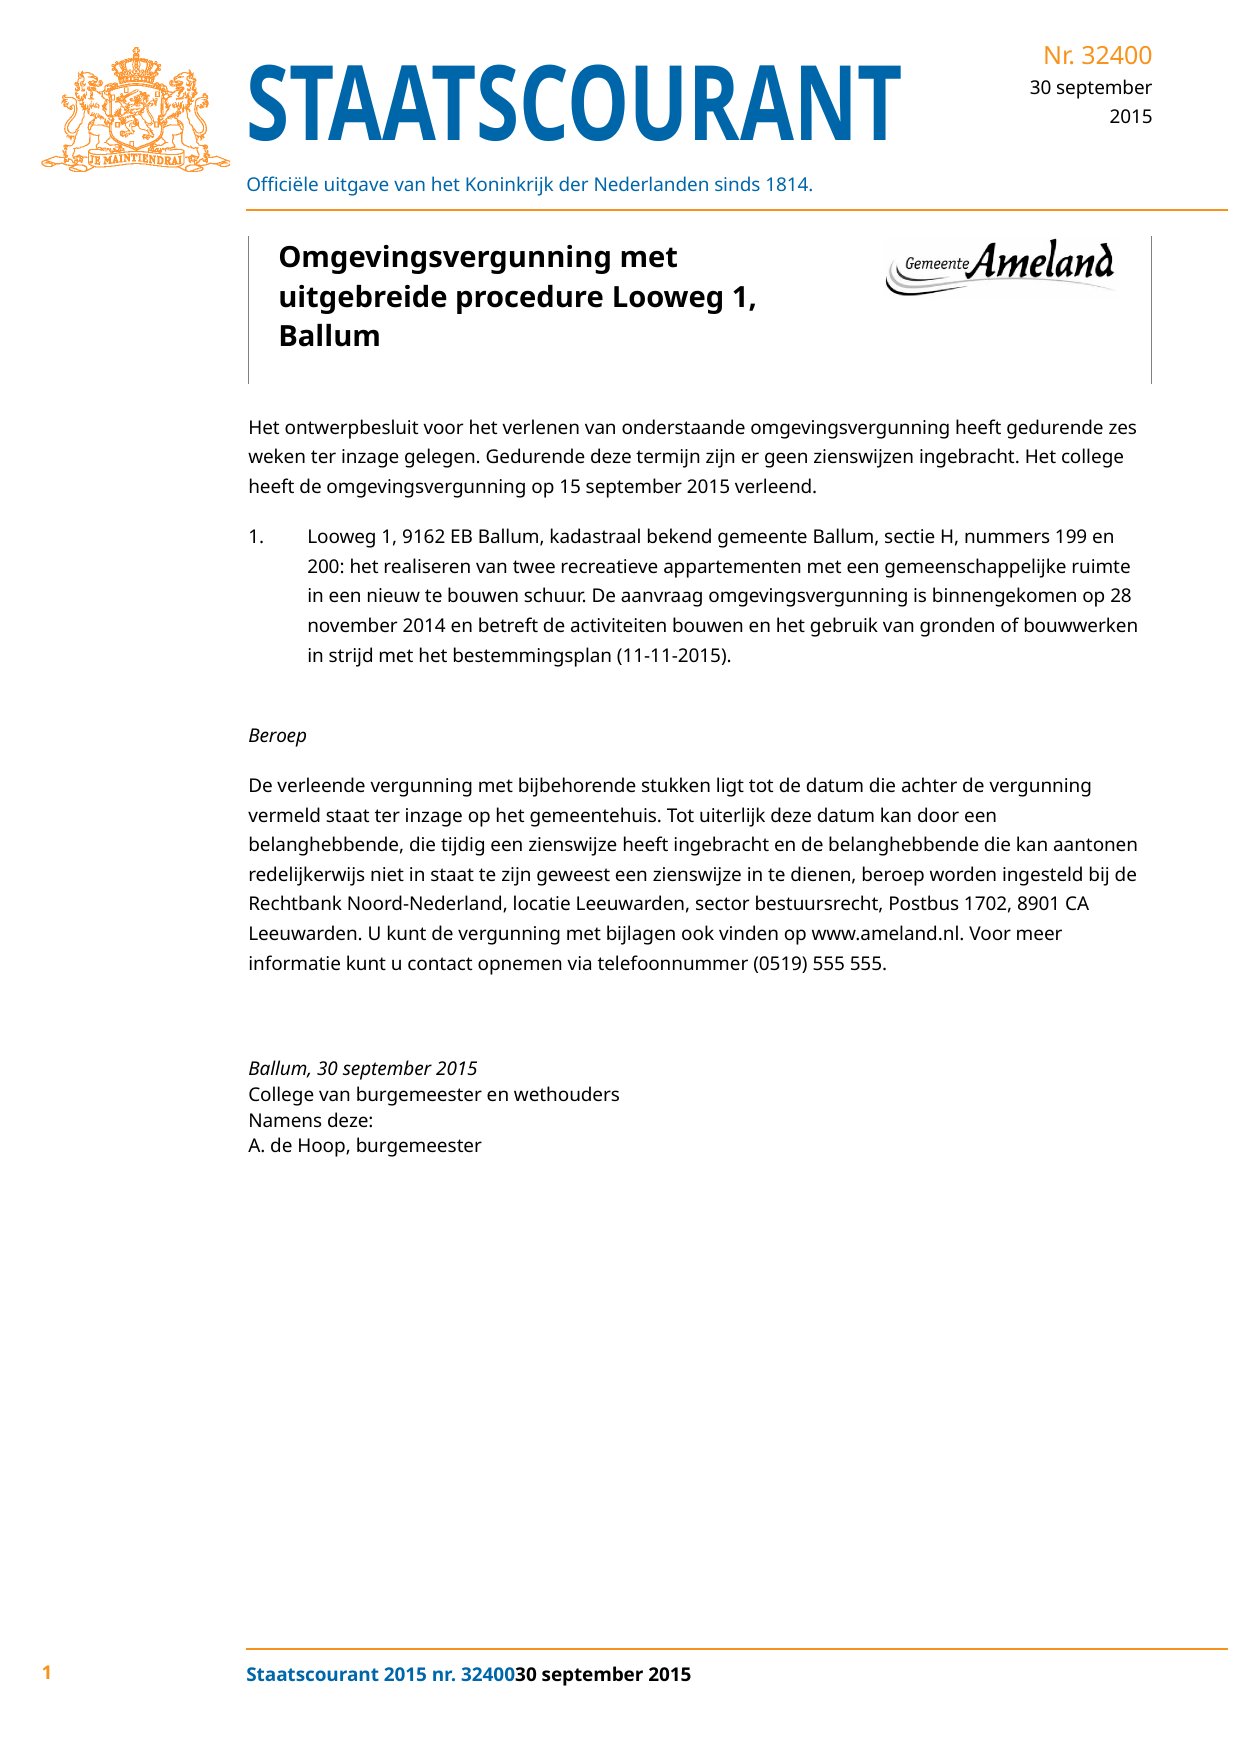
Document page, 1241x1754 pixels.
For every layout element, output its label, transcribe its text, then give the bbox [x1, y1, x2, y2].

text A. de Hoop, burgemeester [248, 1133, 1152, 1158]
list Looweg 1, 9162 EB Ballum, kadastraal bekend gemeente Ballum, sectie H, nummers 199 en 200: het realiseren van twee recreatieve appartementen met een gemeenschappelijke ruimte in een nieuw te bouwen schuur. De aanvraag omgevingsvergunning is binnengekomen op 28 november 2014 en betreft de activiteiten bouwen en het gebruik van gronden of bouwwerken in strijd met het bestemmingsplan (11-11-2015). [248, 523, 1152, 668]
picture [882, 236, 1119, 300]
table_header Omgevingsvergunning met uitgebreide procedure Looweg 1, Ballum [249, 236, 850, 384]
text De verleende vergunning met bijbehorende stukken ligt tot de datum die achter de vergunning vermeld staat ter inzage op het gemeentehuis. Tot uiterlijk deze datum kan door een belanghebbende, die tijdig een zienswijze heeft ingebracht en de belanghebbende die kan aantonen redelijkerwijs niet in staat te zijn geweest een zienswijze in te dienen, beroep worden ingesteld bij de Rechtbank Noord-Nederland, locatie Leeuwarden, sector bestuursrecht, Postbus 1702, 8901 CA Leeuwarden. U kunt de vergunning met bijlagen ook vinden op www.ameland.nl. Voor meer informatie kunt u contact opnemen via telefoonnummer (0519) 555 555. [248, 772, 1152, 976]
text Het ontwerpbesluit voor het verlenen van onderstaande omgevingsvergunning heeft gedurende zes weken ter inzage gelegen. Gedurende deze termijn zijn er geen zienswijzen ingebracht. Het college heeft de omgevingsvergunning op 15 september 2015 verleend. [248, 414, 1152, 499]
picture [41, 47, 231, 172]
text College van burgemeester en wethouders [248, 1081, 1152, 1107]
text Namens deze: [248, 1107, 1152, 1133]
table_header [850, 236, 1151, 384]
text Ballum, 30 september 2015 [248, 1056, 1152, 1081]
text Beroep [248, 722, 1152, 748]
